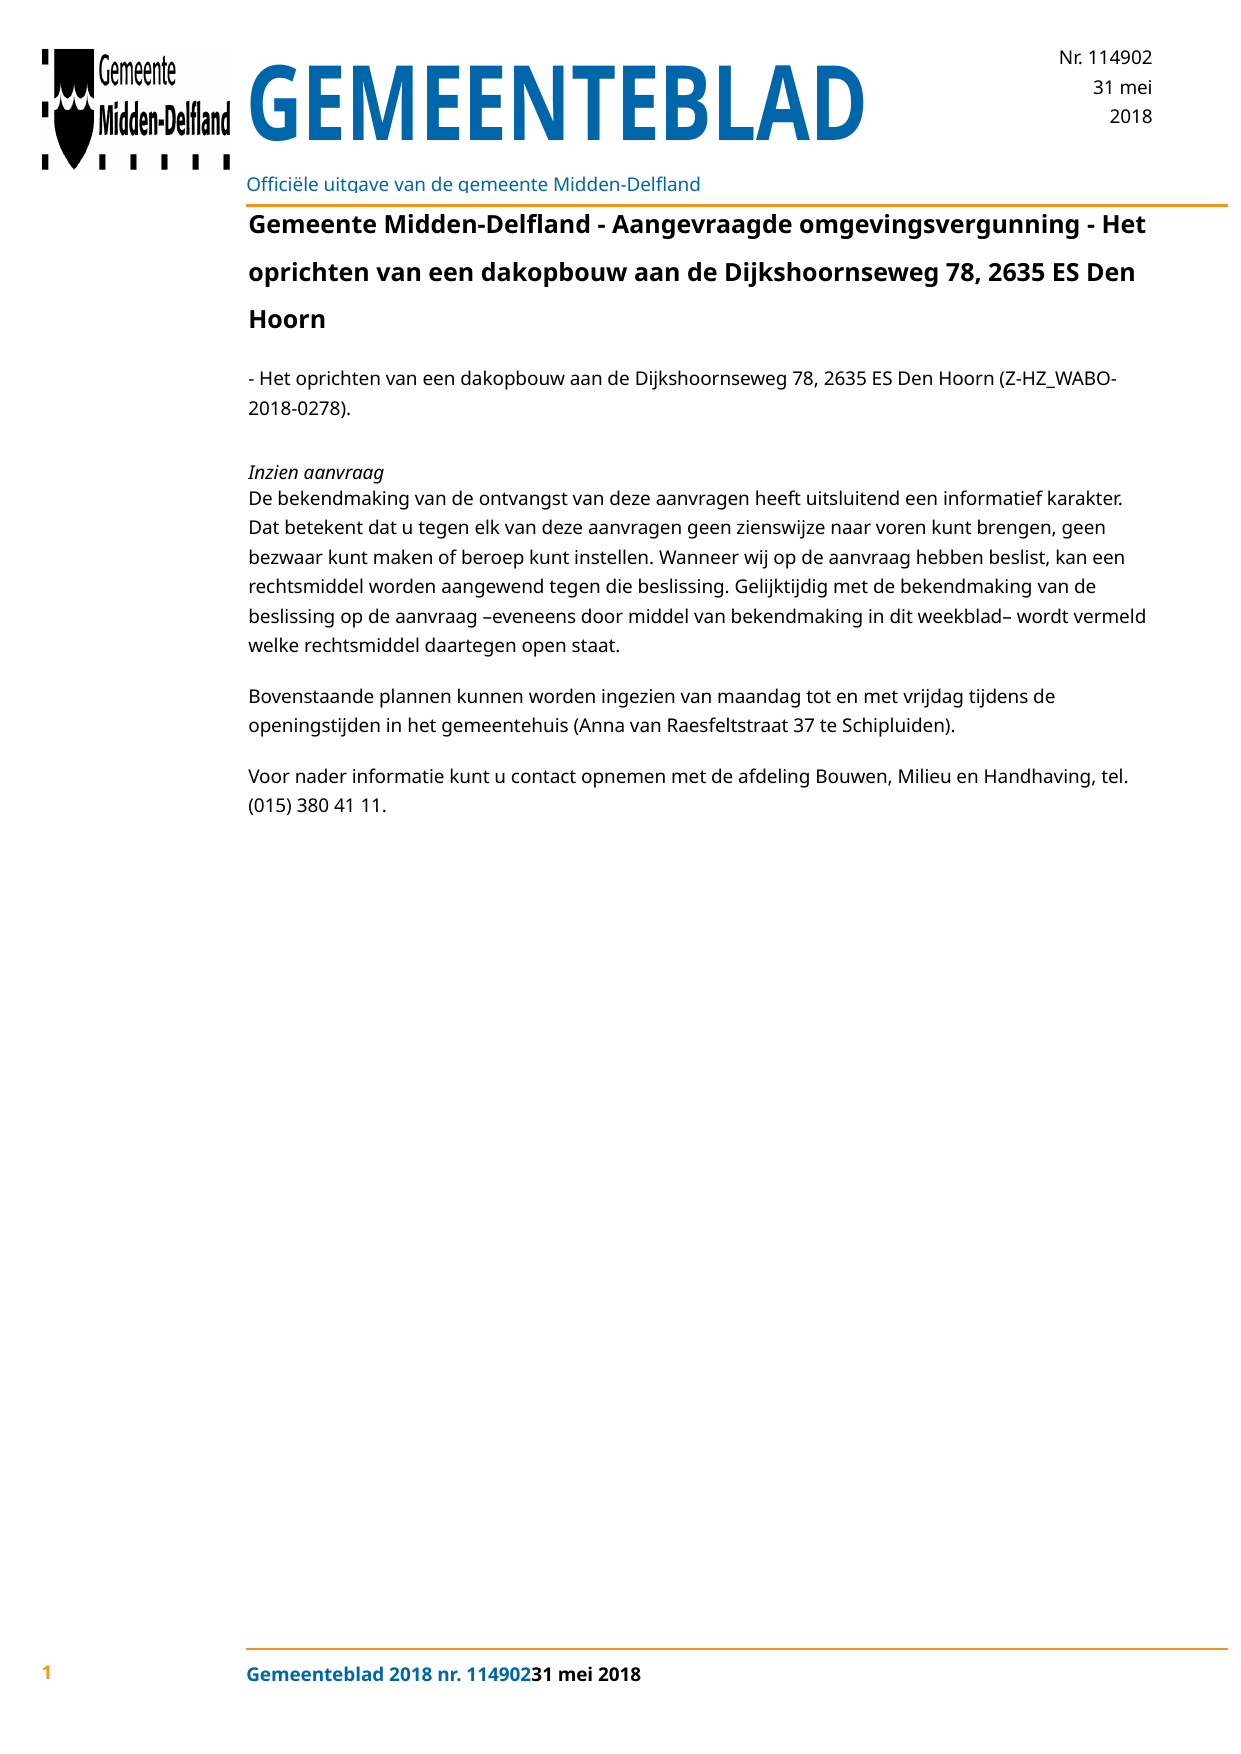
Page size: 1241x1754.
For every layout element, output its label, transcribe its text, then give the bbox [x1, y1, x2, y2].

text Gemeente Midden-Delfland - Aangevraagde omgevingsvergunning - Het oprichten van een dakopbouw aan de Dijkshoornseweg 78, 2635 ES Den Hoorn [248, 207, 1152, 336]
text Inzien aanvraag [248, 459, 1152, 485]
text - Het oprichten van een dakopbouw aan de Dijkshoornseweg 78, 2635 ES Den Hoorn (Z-HZ_WABO-2018-0278). [248, 366, 1152, 421]
text Bovenstaande plannen kunnen worden ingezien van maandag tot en met vrijdag tijdens de openingstijden in het gemeentehuis (Anna van Raesfeltstraat 37 te Schipluiden). [248, 683, 1152, 738]
text Voor nader informatie kunt u contact opnemen met de afdeling Bouwen, Milieu en Handhaving, tel. (015) 380 41 11. [248, 763, 1152, 818]
picture [41, 47, 231, 172]
text De bekendmaking van de ontvangst van deze aanvragen heeft uitsluitend een informatief karakter. Dat betekent dat u tegen elk van deze aanvragen geen zienswijze naar voren kunt brengen, geen bezwaar kunt maken of beroep kunt instellen. Wanneer wij op de aanvraag hebben beslist, kan een rechtsmiddel worden aangewend tegen die beslissing. Gelijktijdig met de bekendmaking van de beslissing op de aanvraag –eveneens door middel van bekendmaking in dit weekblad– wordt vermeld welke rechtsmiddel daartegen open staat. [248, 485, 1152, 658]
